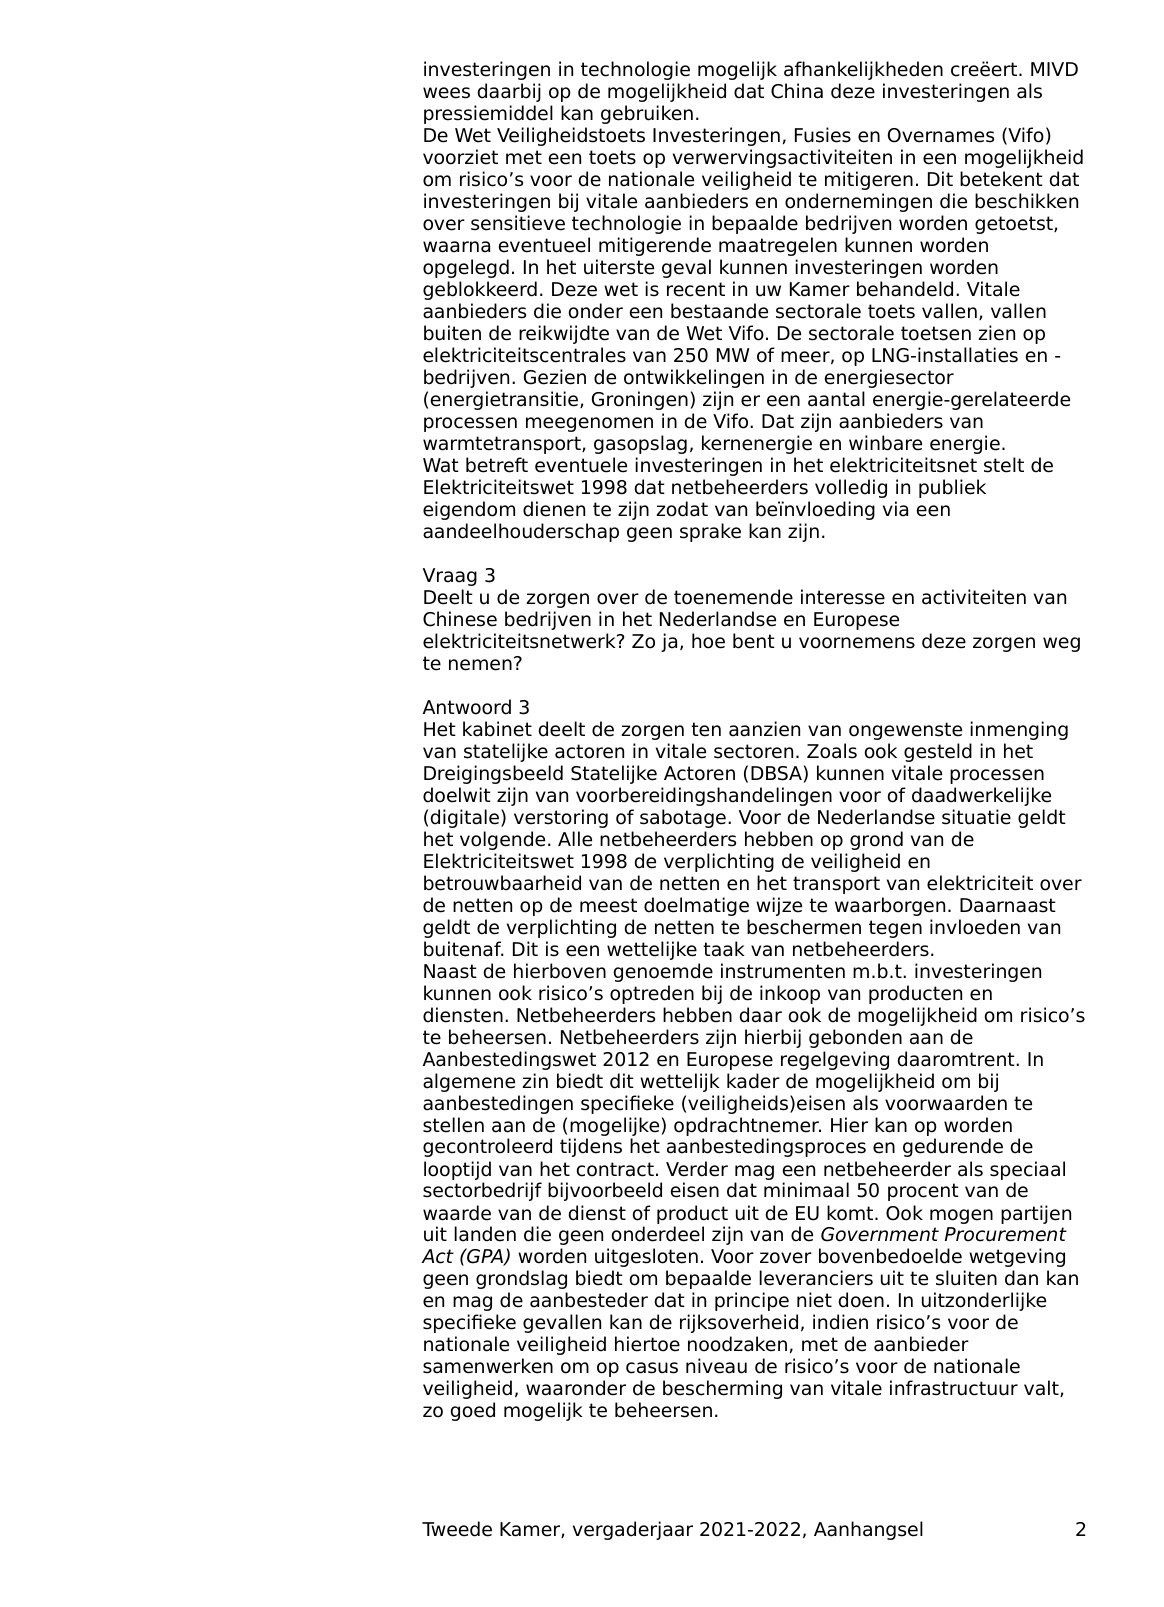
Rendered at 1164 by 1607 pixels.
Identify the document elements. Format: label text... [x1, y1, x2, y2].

text Antwoord 3 [422, 697, 1087, 719]
text Naast de hierboven genoemde instrumenten m.b.t. investeringen kunnen ook risico’s optreden bij de inkoop van producten en diensten. Netbeheerders hebben daar ook de mogelijkheid om risico’s te beheersen. Netbeheerders zijn hierbij gebonden aan de Aanbestedingswet 2012 en Europese regelgeving daaromtrent. In algemene zin biedt dit wettelijk kader de mogelijkheid om bij aanbestedingen specifieke (veiligheids)eisen als voorwaarden te stellen aan de (mogelijke) opdrachtnemer. Hier kan op worden gecontroleerd tijdens het aanbestedingsproces en gedurende de looptijd van het contract. Verder mag een netbeheerder als speciaal sectorbedrijf bijvoorbeeld eisen dat minimaal 50 procent van de waarde van de dienst of product uit de EU komt. Ook mogen partijen uit landen die geen onderdeel zijn van de Government Procurement Act (GPA) worden uitgesloten. Voor zover bovenbedoelde wetgeving geen grondslag biedt om bepaalde leveranciers uit te sluiten dan kan en mag de aanbesteder dat in principe niet doen. In uitzonderlijke specifieke gevallen kan de rijksoverheid, indien risico’s voor de nationale veiligheid hiertoe noodzaken, met de aanbieder samenwerken om op casus niveau de risico’s voor de nationale veiligheid, waaronder de bescherming van vitale infrastructuur valt, zo goed mogelijk te beheersen. [422, 961, 1087, 1422]
text Vraag 3 [422, 565, 1087, 587]
text Het kabinet deelt de zorgen ten aanzien van ongewenste inmenging van statelijke actoren in vitale sectoren. Zoals ook gesteld in het Dreigingsbeeld Statelijke Actoren (DBSA) kunnen vitale processen doelwit zijn van voorbereidingshandelingen voor of daadwerkelijke (digitale) verstoring of sabotage. Voor de Nederlandse situatie geldt het volgende. Alle netbeheerders hebben op grond van de Elektriciteitswet 1998 de verplichting de veiligheid en betrouwbaarheid van de netten en het transport van elektriciteit over de netten op de meest doelmatige wijze te waarborgen. Daarnaast geldt de verplichting de netten te beschermen tegen invloeden van buitenaf. Dit is een wettelijke taak van netbeheerders. [422, 719, 1087, 961]
text investeringen in technologie mogelijk afhankelijkheden creëert. MIVD wees daarbij op de mogelijkheid dat China deze investeringen als pressiemiddel kan gebruiken. [422, 59, 1087, 125]
text De Wet Veiligheidstoets Investeringen, Fusies en Overnames (Vifo) voorziet met een toets op verwervingsactiviteiten in een mogelijkheid om risico’s voor de nationale veiligheid te mitigeren. Dit betekent dat investeringen bij vitale aanbieders en ondernemingen die beschikken over sensitieve technologie in bepaalde bedrijven worden getoetst, waarna eventueel mitigerende maatregelen kunnen worden opgelegd. In het uiterste geval kunnen investeringen worden geblokkeerd. Deze wet is recent in uw Kamer behandeld. Vitale aanbieders die onder een bestaande sectorale toets vallen, vallen buiten de reikwijdte van de Wet Vifo. De sectorale toetsen zien op elektriciteitscentrales van 250 MW of meer, op LNG-installaties en -bedrijven. Gezien de ontwikkelingen in de energiesector (energietransitie, Groningen) zijn er een aantal energie-gerelateerde processen meegenomen in de Vifo. Dat zijn aanbieders van warmtetransport, gasopslag, kernenergie en winbare energie. [422, 125, 1087, 455]
text Deelt u de zorgen over de toenemende interesse en activiteiten van Chinese bedrijven in het Nederlandse en Europese elektriciteitsnetwerk? Zo ja, hoe bent u voornemens deze zorgen weg te nemen? [422, 587, 1087, 675]
text Wat betreft eventuele investeringen in het elektriciteitsnet stelt de Elektriciteitswet 1998 dat netbeheerders volledig in publiek eigendom dienen te zijn zodat van beïnvloeding via een aandeelhouderschap geen sprake kan zijn. [422, 455, 1087, 543]
